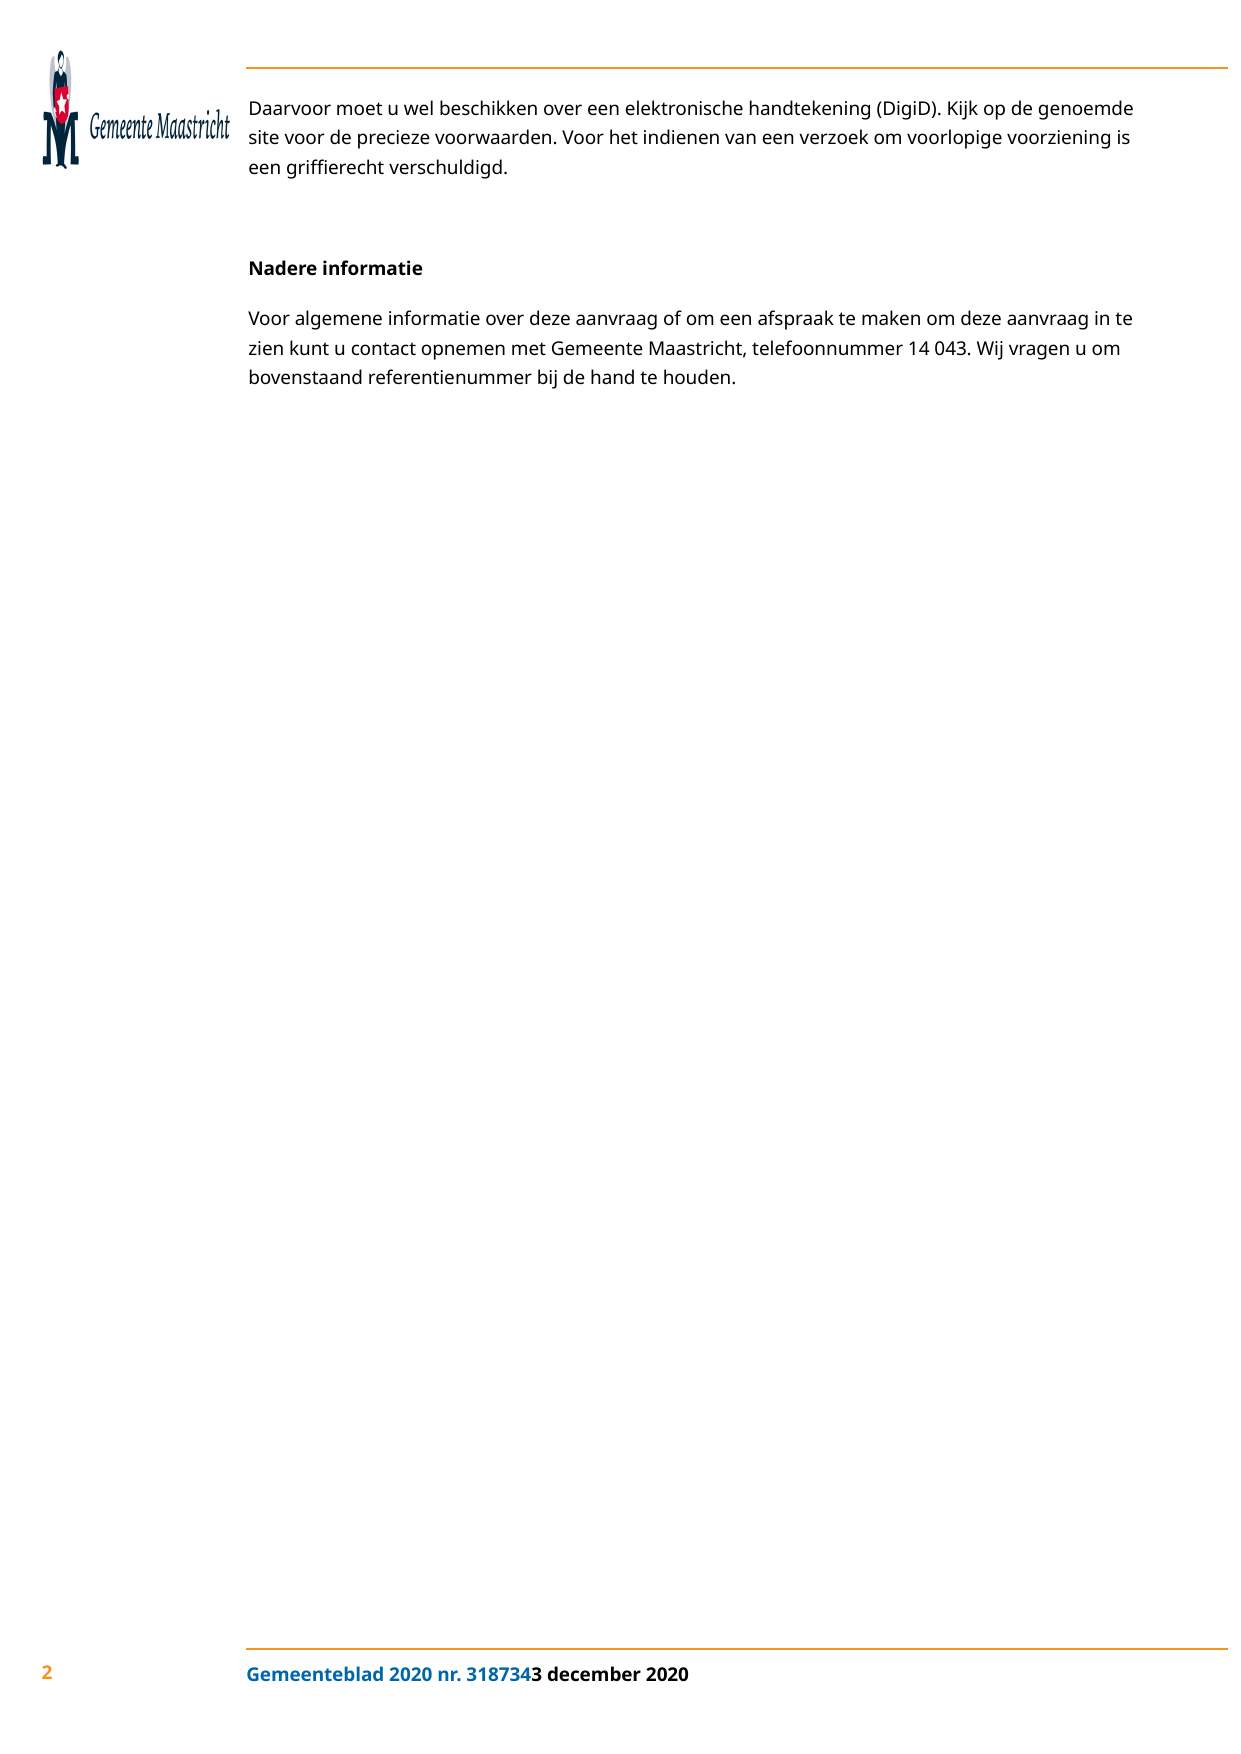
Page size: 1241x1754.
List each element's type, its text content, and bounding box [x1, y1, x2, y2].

text Voor algemene informatie over deze aanvraag of om een afspraak te maken om deze aanvraag in te zien kunt u contact opnemen met Gemeente Maastricht, telefoonnummer 14 043. Wij vragen u om bovenstaand referentienummer bij de hand te houden. [248, 305, 1152, 390]
picture [41, 47, 231, 172]
text Daarvoor moet u wel beschikken over een elektronische handtekening (DigiD). Kijk op de genoemde site voor de precieze voorwaarden. Voor het indienen van een verzoek om voorlopige voorziening is een griffierecht verschuldigd. [248, 95, 1152, 180]
text Nadere informatie [248, 255, 1152, 281]
